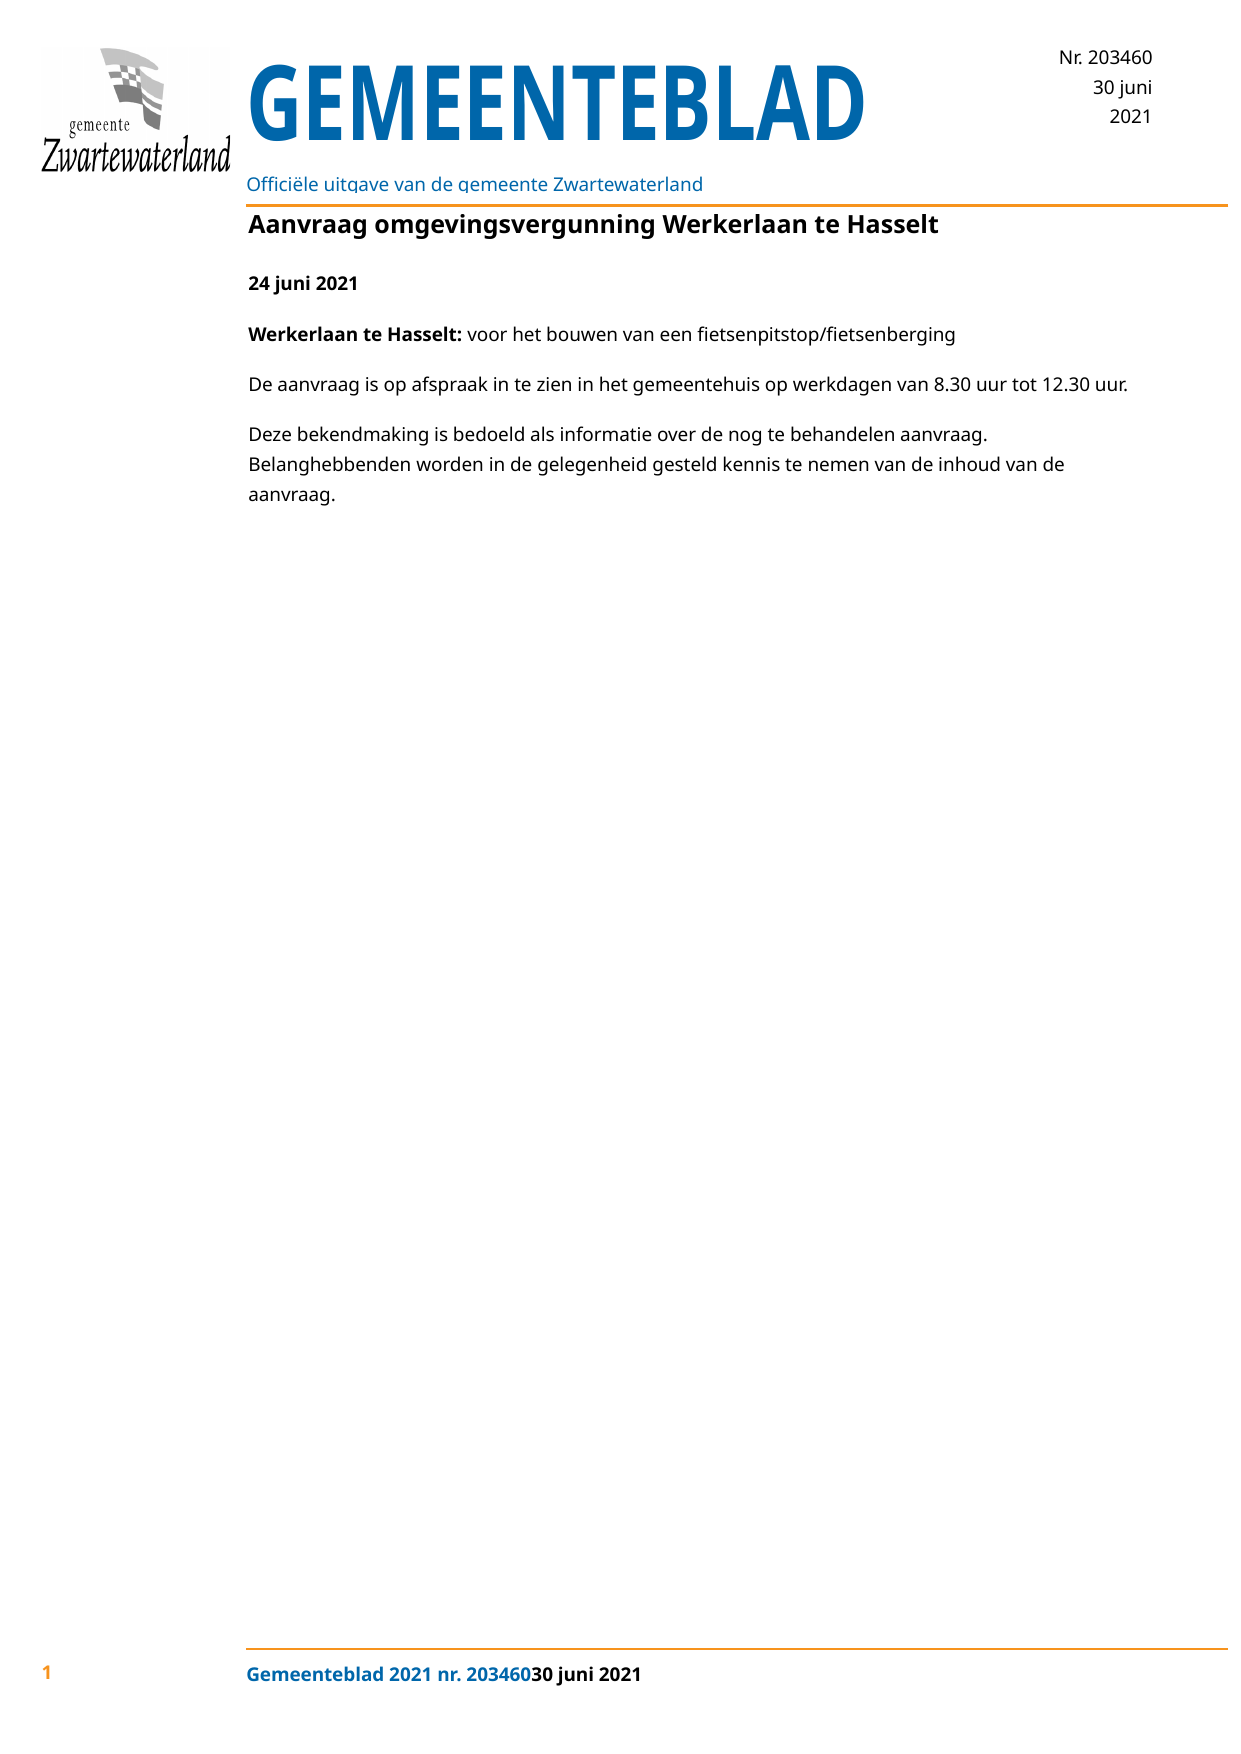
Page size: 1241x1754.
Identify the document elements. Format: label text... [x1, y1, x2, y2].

text Aanvraag omgevingsvergunning Werkerlaan te Hasselt [248, 207, 1152, 241]
text Deze bekendmaking is bedoeld als informatie over de nog te behandelen aanvraag. Belanghebbenden worden in de gelegenheid gesteld kennis te nemen van de inhoud van de aanvraag. [248, 422, 1152, 506]
text 24 juni 2021 [248, 270, 1152, 296]
text De aanvraag is op afspraak in te zien in het gemeentehuis op werkdagen van 8.30 uur tot 12.30 uur. [248, 371, 1152, 397]
picture [41, 47, 231, 172]
text Werkerlaan te Hasselt: voor het bouwen van een fietsenpitstop/fietsenberging [248, 321, 1152, 346]
